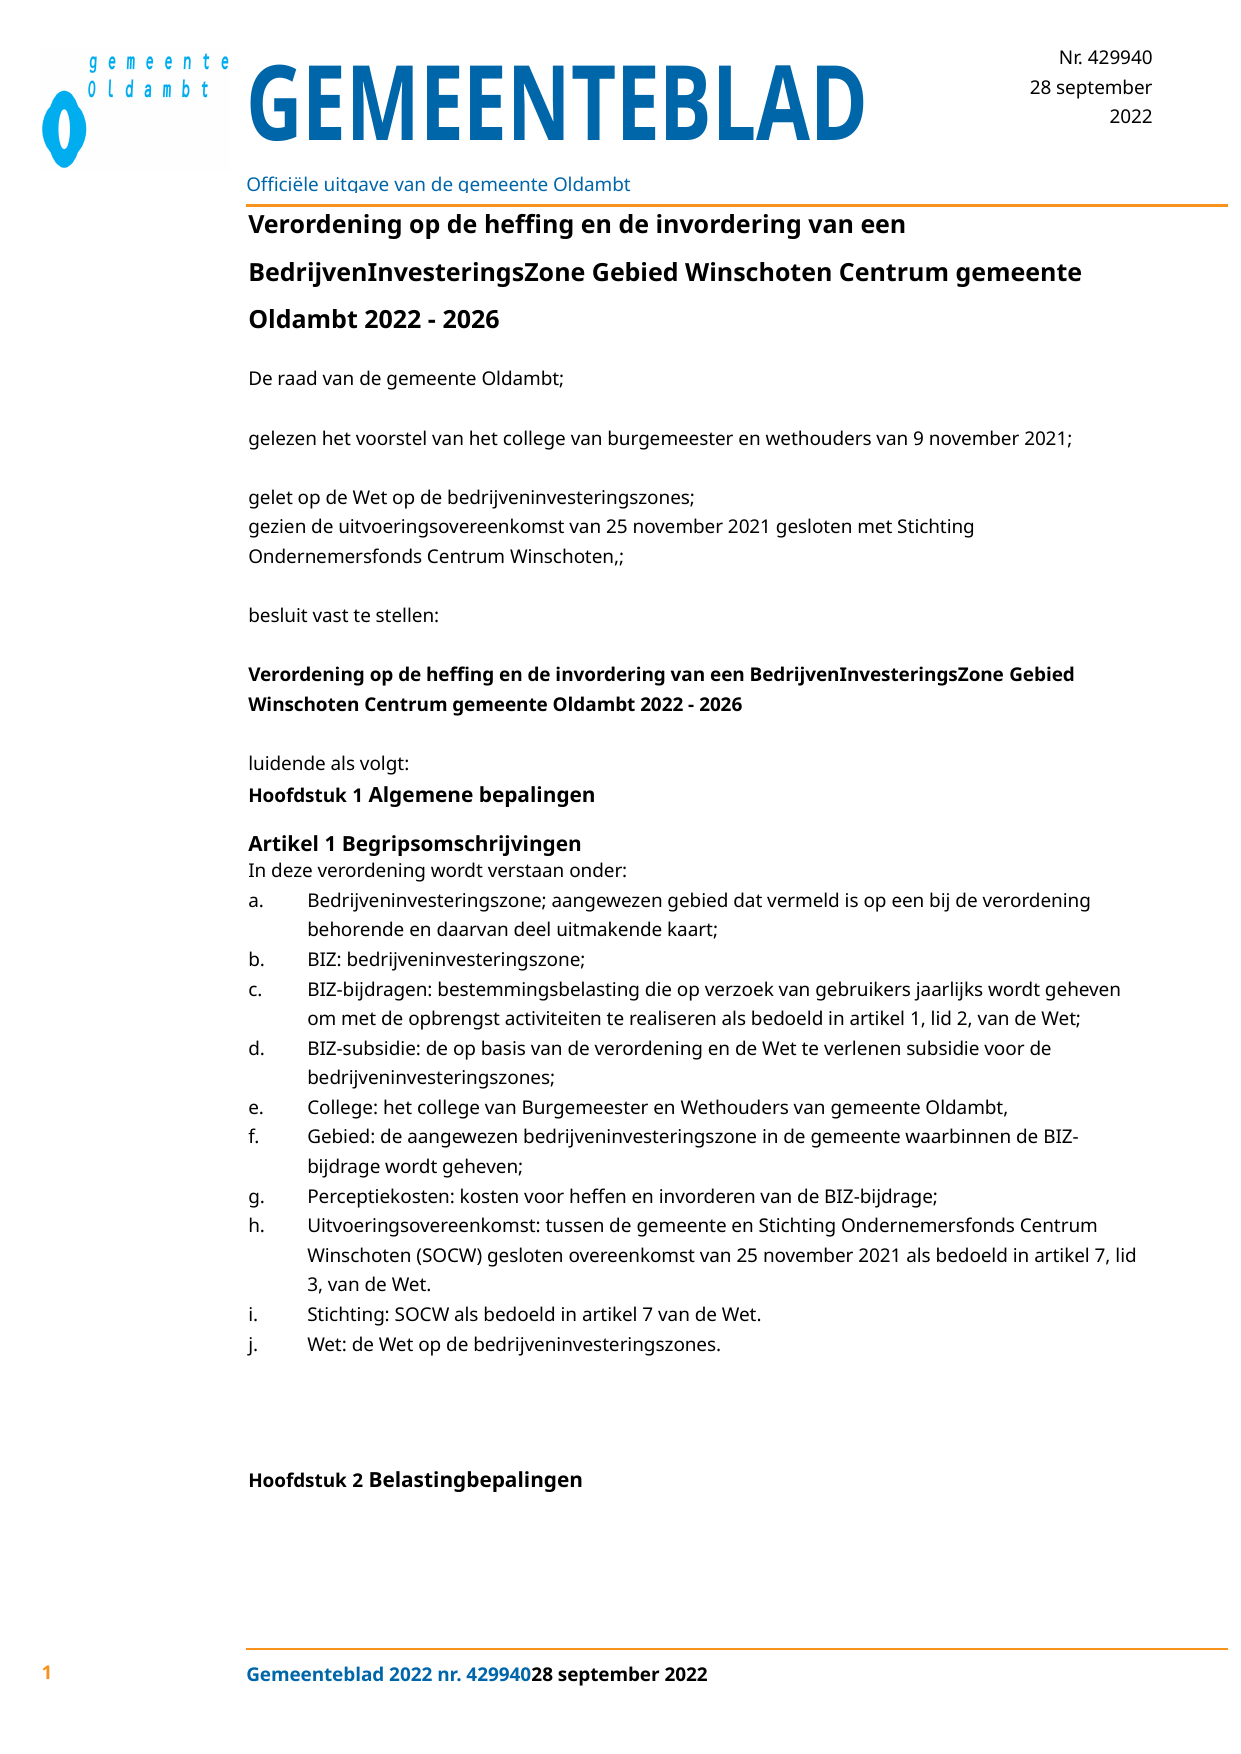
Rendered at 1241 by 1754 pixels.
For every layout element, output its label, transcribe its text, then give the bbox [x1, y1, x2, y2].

text gezien de uitvoeringsovereenkomst van 25 november 2021 gesloten met Stichting Ondernemersfonds Centrum Winschoten,; [248, 513, 1152, 569]
text Verordening op de heffing en de invordering van een BedrijvenInvesteringsZone Gebied Winschoten Centrum gemeente Oldambt 2022 - 2026 [248, 661, 1152, 717]
list Gebied: de aangewezen bedrijveninvesteringszone in de gemeente waarbinnen de BIZ-bijdrage wordt geheven; [248, 1124, 1152, 1179]
list Stichting: SOCW als bedoeld in artikel 7 van de Wet. [248, 1301, 1152, 1327]
text In deze verordening wordt verstaan onder: [248, 857, 1152, 883]
text gelet op de Wet op de bedrijveninvesteringszones; [248, 484, 1152, 509]
list College: het college van Burgemeester en Wethouders van gemeente Oldambt, [248, 1094, 1152, 1120]
list Uitvoeringsovereenkomst: tussen de gemeente en Stichting Ondernemersfonds Centrum Winschoten (SOCW) gesloten overeenkomst van 25 november 2021 als bedoeld in artikel 7, lid 3, van de Wet. [248, 1212, 1152, 1297]
text De raad van de gemeente Oldambt; [248, 366, 1152, 391]
text Hoofdstuk 1 Algemene bepalingen [248, 780, 1152, 808]
list BIZ-subsidie: de op basis van de verordening en de Wet te verlenen subsidie voor de bedrijveninvesteringszones; [248, 1035, 1152, 1090]
list Bedrijveninvesteringszone; aangewezen gebied dat vermeld is op een bij de verordening behorende en daarvan deel uitmakende kaart; [248, 887, 1152, 942]
list BIZ: bedrijveninvesteringszone; [248, 946, 1152, 972]
text Verordening op de heffing en de invordering van een BedrijvenInvesteringsZone Gebied Winschoten Centrum gemeente Oldambt 2022 - 2026 [248, 207, 1152, 336]
list Wet: de Wet op de bedrijveninvesteringszones. [248, 1331, 1152, 1356]
text gelezen het voorstel van het college van burgemeester en wethouders van 9 november 2021; [248, 425, 1152, 450]
list BIZ-bijdragen: bestemmingsbelasting die op verzoek van gebruikers jaarlijks wordt geheven om met de opbrengst activiteiten te realiseren als bedoeld in artikel 1, lid 2, van de Wet; [248, 976, 1152, 1031]
list Perceptiekosten: kosten voor heffen en invorderen van de BIZ-bijdrage; [248, 1183, 1152, 1208]
text luidende als volgt: [248, 750, 1152, 776]
text Hoofdstuk 2 Belastingbepalingen [248, 1465, 1152, 1493]
picture [41, 47, 231, 172]
text Artikel 1 Begripsomschrijvingen [248, 829, 1152, 857]
text besluit vast te stellen: [248, 602, 1152, 628]
